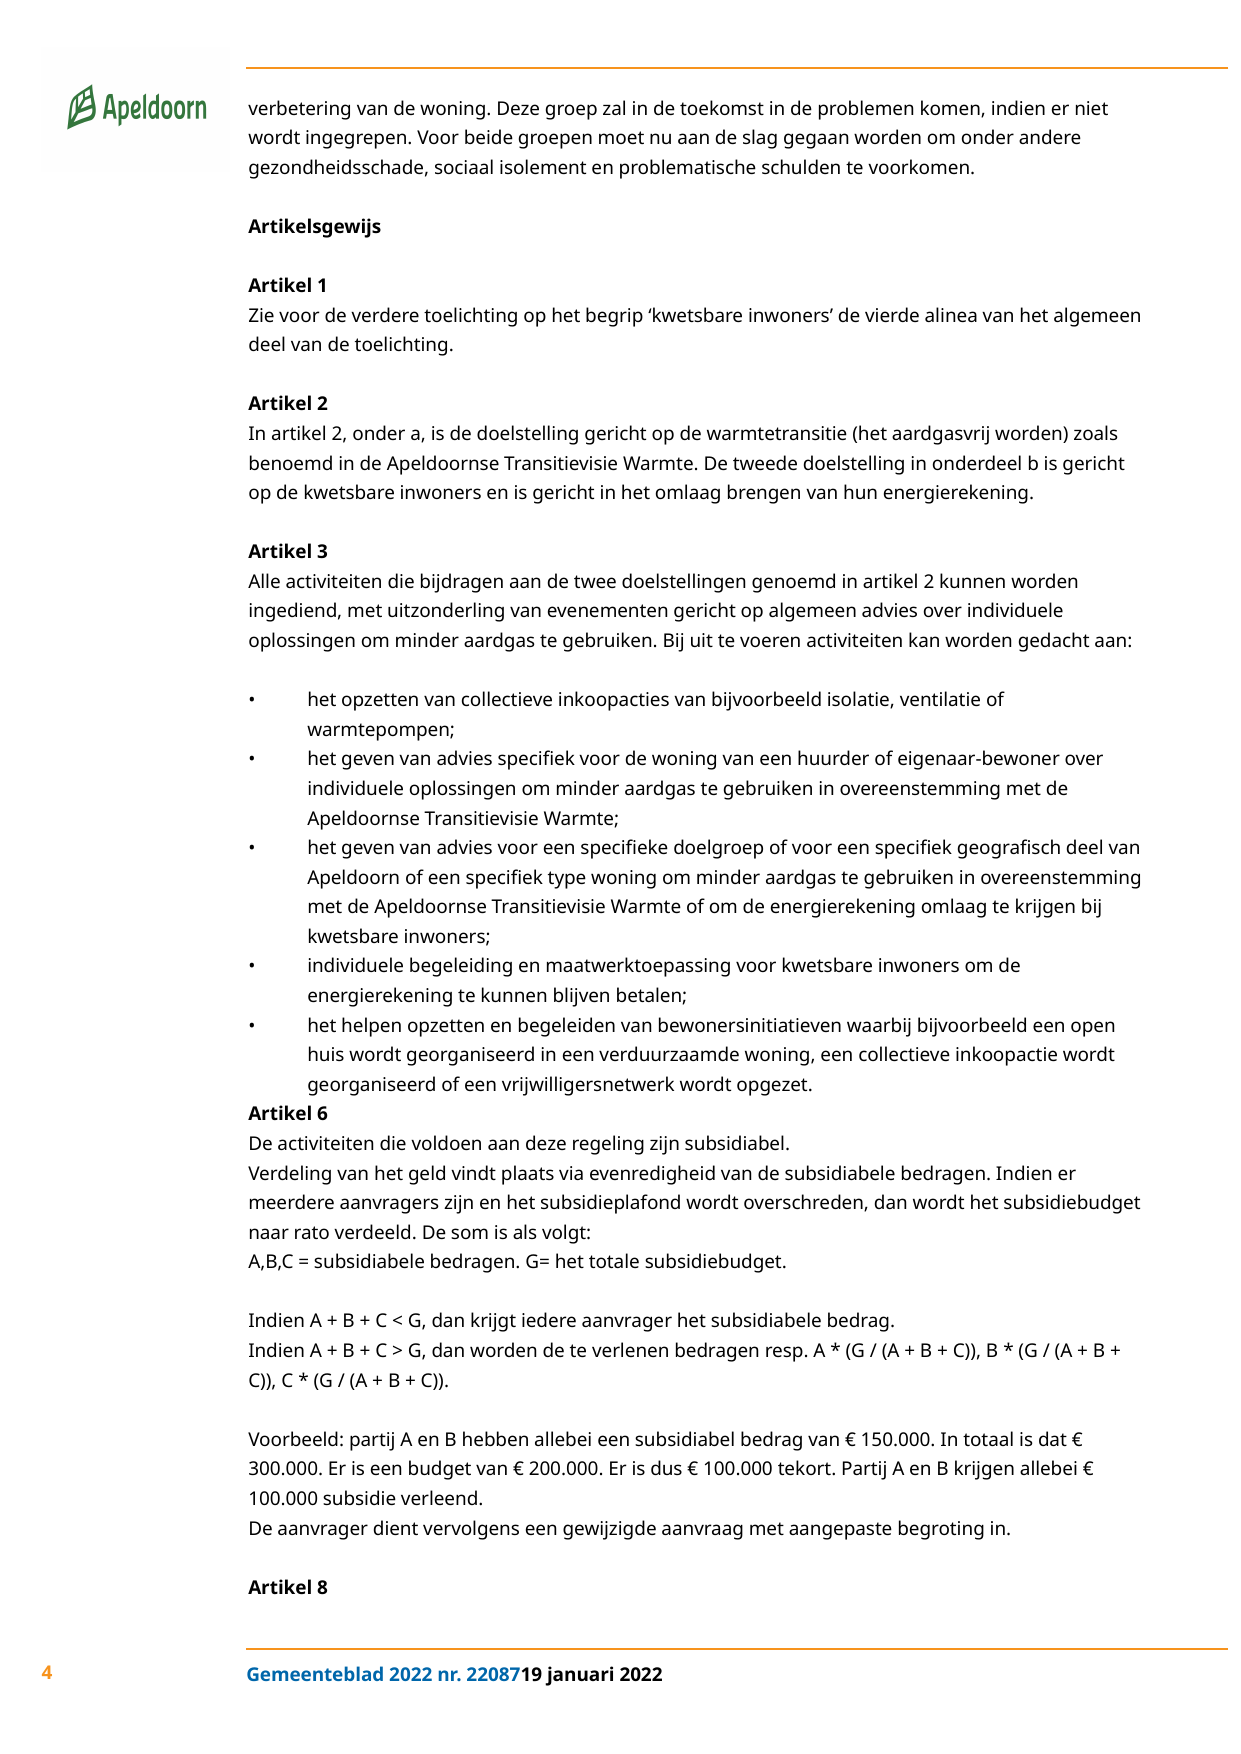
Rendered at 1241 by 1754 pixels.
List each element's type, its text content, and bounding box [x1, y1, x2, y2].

text Artikel 3 [248, 538, 1152, 564]
text In artikel 2, onder a, is de doelstelling gericht op de warmtetransitie (het aardgasvrij worden) zoals benoemd in de Apeldoornse Transitievisie Warmte. De tweede doelstelling in onderdeel b is gericht op de kwetsbare inwoners en is gericht in het omlaag brengen van hun energierekening. [248, 420, 1152, 505]
text Artikelsgewijs [248, 213, 1152, 239]
text De activiteiten die voldoen aan deze regeling zijn subsidiabel. [248, 1130, 1152, 1156]
text Zie voor de verdere toelichting op het begrip ‘kwetsbare inwoners’ de vierde alinea van het algemeen deel van de toelichting. [248, 302, 1152, 357]
list het opzetten van collectieve inkoopacties van bijvoorbeeld isolatie, ventilatie of warmtepompen; [248, 686, 1152, 742]
list het geven van advies specifiek voor de woning van een huurder of eigenaar-bewoner over individuele oplossingen om minder aardgas te gebruiken in overeenstemming met de Apeldoornse Transitievisie Warmte; [248, 746, 1152, 831]
text verbetering van de woning. Deze groep zal in de toekomst in de problemen komen, indien er niet wordt ingegrepen. Voor beide groepen moet nu aan de slag gegaan worden om onder andere gezondheidsschade, sociaal isolement en problematische schulden te voorkomen. [248, 95, 1152, 180]
list het helpen opzetten en begeleiden van bewonersinitiatieven waarbij bijvoorbeeld een open huis wordt georganiseerd in een verduurzaamde woning, een collectieve inkoopactie wordt georganiseerd of een vrijwilligersnetwerk wordt opgezet. [248, 1012, 1152, 1097]
text Artikel 6 [248, 1101, 1152, 1126]
text Artikel 8 [248, 1574, 1152, 1600]
text Verdeling van het geld vindt plaats via evenredigheid van de subsidiabele bedragen. Indien er meerdere aanvragers zijn en het subsidieplafond wordt overschreden, dan wordt het subsidiebudget naar rato verdeeld. De som is als volgt: [248, 1160, 1152, 1245]
text Artikel 2 [248, 391, 1152, 416]
text Voorbeeld: partij A en B hebben allebei een subsidiabel bedrag van € 150.000. In totaal is dat € 300.000. Er is een budget van € 200.000. Er is dus € 100.000 tekort. Partij A en B krijgen allebei € 100.000 subsidie verleend. [248, 1426, 1152, 1511]
text Artikel 1 [248, 272, 1152, 298]
text Indien A + B + C > G, dan worden de te verlenen bedragen resp. A * (G / (A + B + C)), B * (G / (A + B + C)), C * (G / (A + B + C)). [248, 1337, 1152, 1393]
text De aanvrager dient vervolgens een gewijzigde aanvraag met aangepaste begroting in. [248, 1515, 1152, 1541]
text Alle activiteiten die bijdragen aan de twee doelstellingen genoemd in artikel 2 kunnen worden ingediend, met uitzonderling van evenementen gericht op algemeen advies over individuele oplossingen om minder aardgas te gebruiken. Bij uit te voeren activiteiten kan worden gedacht aan: [248, 568, 1152, 653]
list het geven van advies voor een specifieke doelgroep of voor een specifiek geografisch deel van Apeldoorn of een specifiek type woning om minder aardgas te gebruiken in overeenstemming met de Apeldoornse Transitievisie Warmte of om de energierekening omlaag te krijgen bij kwetsbare inwoners; [248, 834, 1152, 949]
text A,B,C = subsidiabele bedragen. G= het totale subsidiebudget. [248, 1248, 1152, 1274]
text Indien A + B + C < G, dan krijgt iedere aanvrager het subsidiabele bedrag. [248, 1308, 1152, 1333]
picture [41, 47, 231, 172]
list individuele begeleiding en maatwerktoepassing voor kwetsbare inwoners om de energierekening te kunnen blijven betalen; [248, 953, 1152, 1008]
